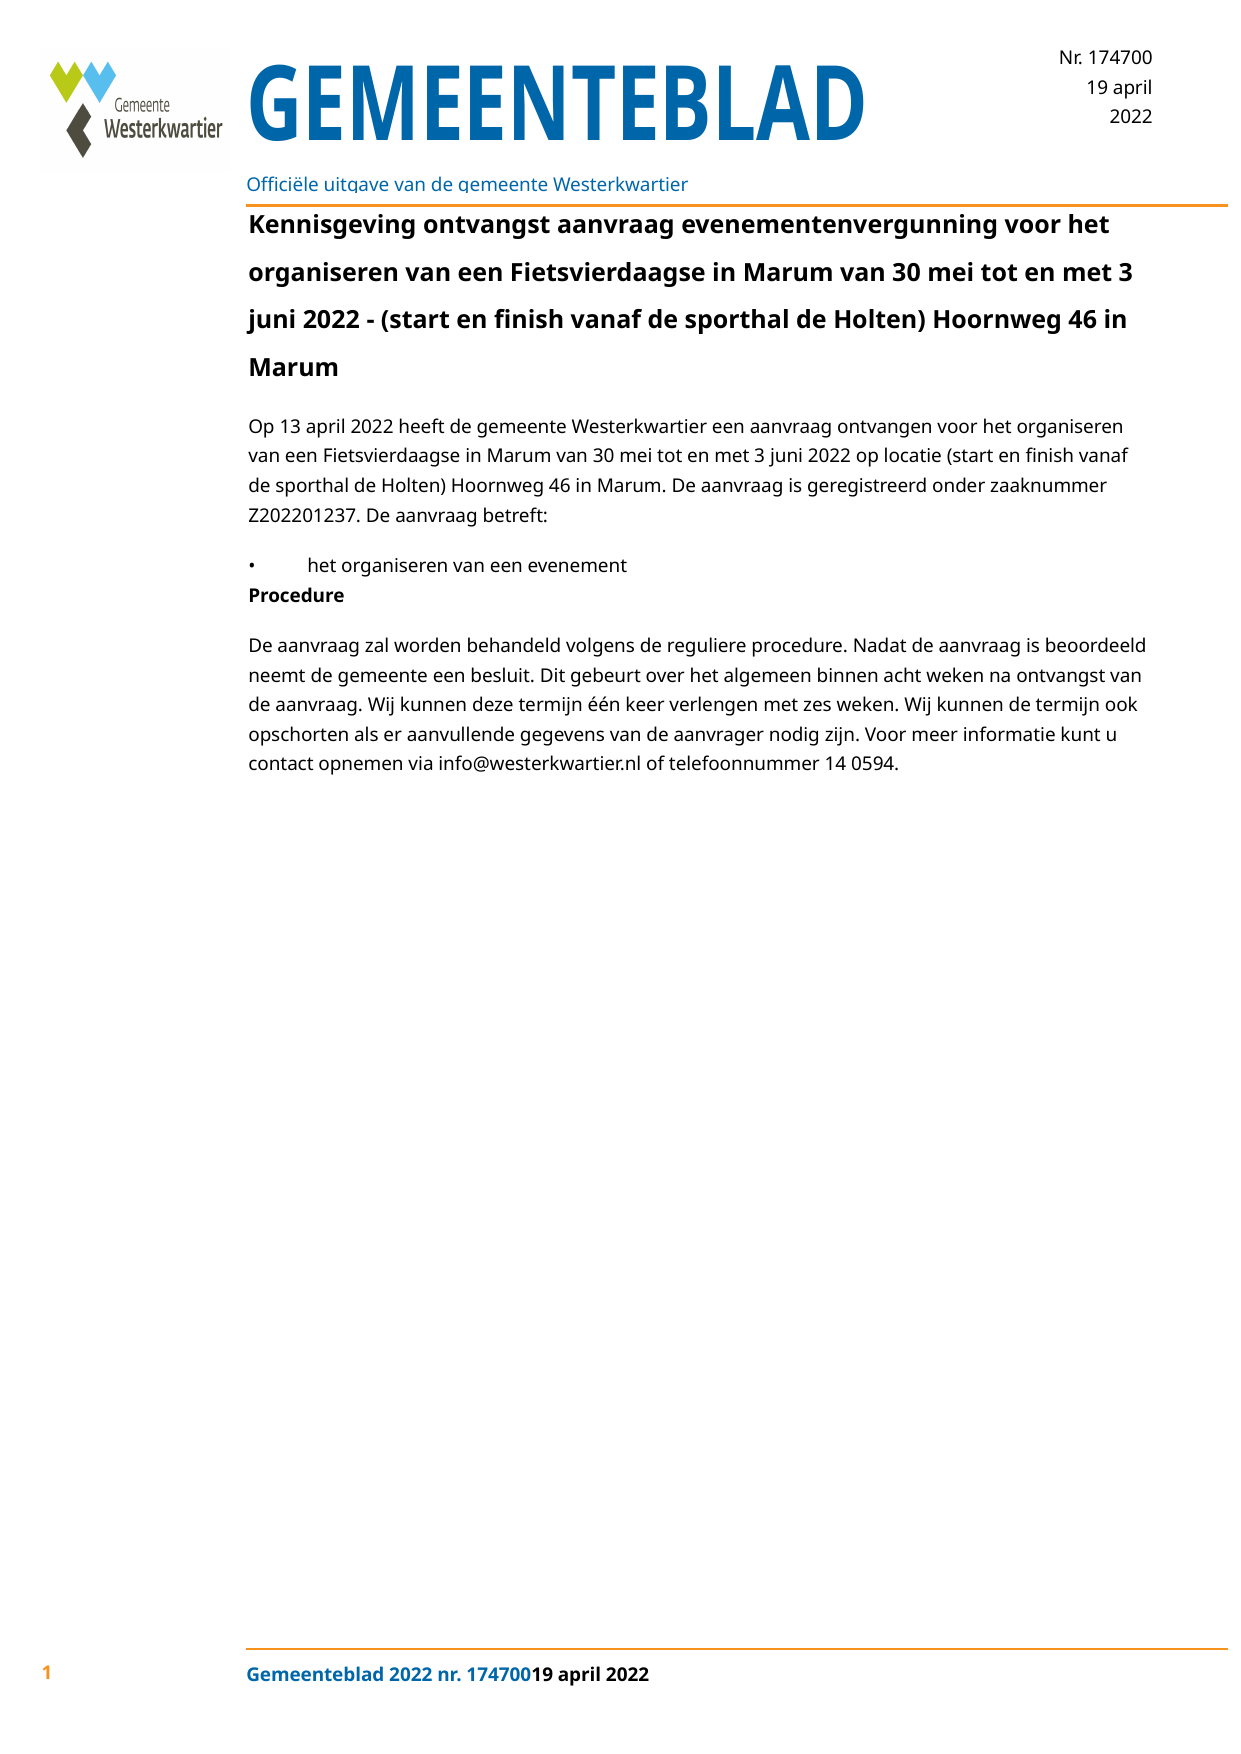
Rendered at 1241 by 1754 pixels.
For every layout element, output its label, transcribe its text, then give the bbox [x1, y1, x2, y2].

text De aanvraag zal worden behandeld volgens de reguliere procedure. Nadat de aanvraag is beoordeeld neemt de gemeente een besluit. Dit gebeurt over het algemeen binnen acht weken na ontvangst van de aanvraag. Wij kunnen deze termijn één keer verlengen met zes weken. Wij kunnen de termijn ook opschorten als er aanvullende gegevens van de aanvrager nodig zijn. Voor meer informatie kunt u contact opnemen via info@westerkwartier.nl of telefoonnummer 14 0594. [248, 632, 1152, 776]
text Op 13 april 2022 heeft de gemeente Westerkwartier een aanvraag ontvangen voor het organiseren van een Fietsvierdaagse in Marum van 30 mei tot en met 3 juni 2022 op locatie (start en finish vanaf de sporthal de Holten) Hoornweg 46 in Marum. De aanvraag is geregistreerd onder zaaknummer Z202201237. De aanvraag betreft: [248, 413, 1152, 528]
text Kennisgeving ontvangst aanvraag evenementenvergunning voor het organiseren van een Fietsvierdaagse in Marum van 30 mei tot en met 3 juni 2022 - (start en finish vanaf de sporthal de Holten) Hoornweg 46 in Marum [248, 207, 1152, 384]
picture [41, 47, 231, 172]
text Procedure [248, 582, 1152, 608]
list het organiseren van een evenement [248, 552, 1152, 578]
